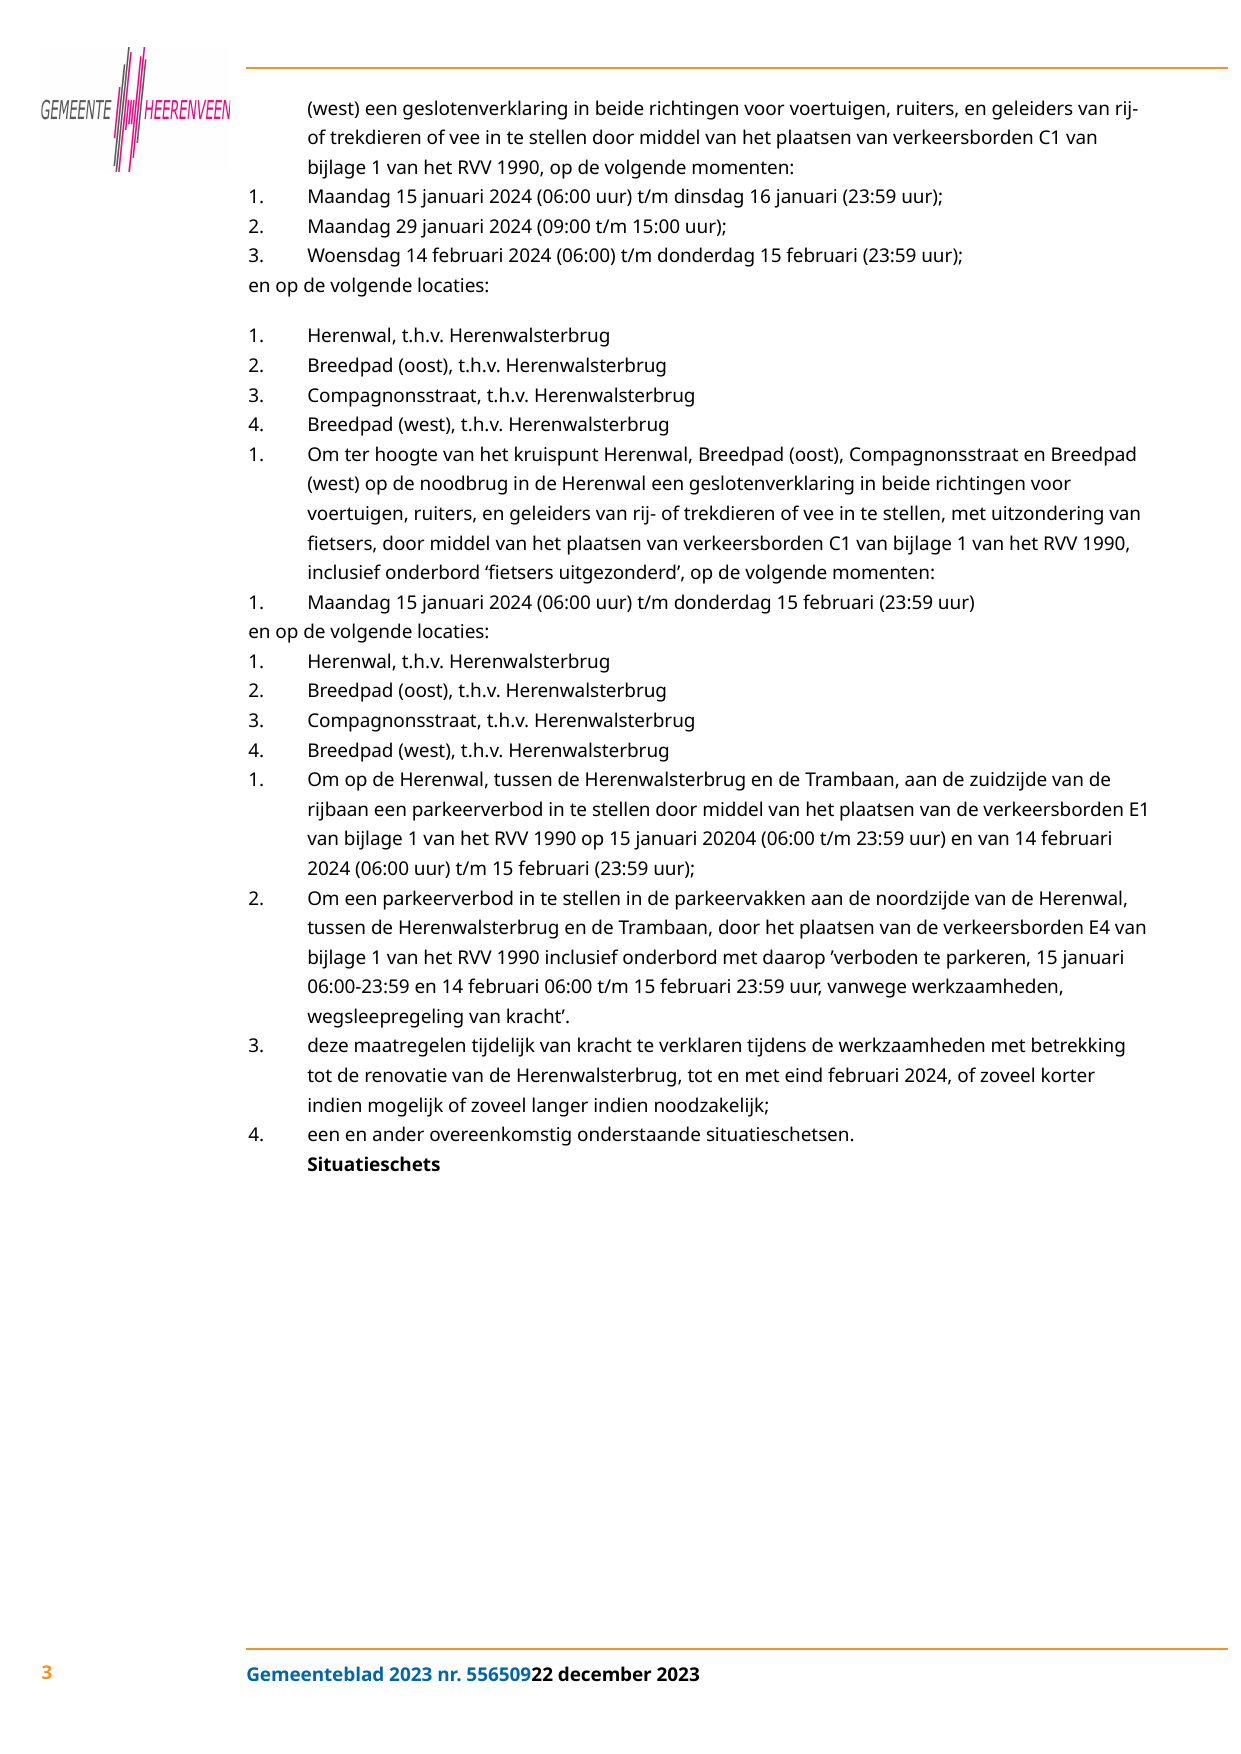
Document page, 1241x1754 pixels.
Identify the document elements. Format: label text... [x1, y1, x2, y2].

list Situatieschets [248, 1151, 1152, 1177]
list Om een parkeerverbod in te stellen in de parkeervakken aan de noordzijde van de Herenwal, tussen de Herenwalsterbrug en de Trambaan, door het plaatsen van de verkeersborden E4 van bijlage 1 van het RVV 1990 inclusief onderbord met daarop ’verboden te parkeren, 15 januari 06:00-23:59 en 14 februari 06:00 t/m 15 februari 23:59 uur, vanwege werkzaamheden, wegsleepregeling van kracht’. [248, 885, 1152, 1029]
list Om op de Herenwal, tussen de Herenwalsterbrug en de Trambaan, aan de zuidzijde van de rijbaan een parkeerverbod in te stellen door middel van het plaatsen van de verkeersborden E1 van bijlage 1 van het RVV 1990 op 15 januari 20204 (06:00 t/m 23:59 uur) en van 14 februari 2024 (06:00 uur) t/m 15 februari (23:59 uur); [248, 766, 1152, 881]
list Herenwal, t.h.v. Herenwalsterbrug [248, 323, 1152, 348]
list deze maatregelen tijdelijk van kracht te verklaren tijdens de werkzaamheden met betrekking tot de renovatie van de Herenwalsterbrug, tot en met eind februari 2024, of zoveel korter indien mogelijk of zoveel langer indien noodzakelijk; [248, 1033, 1152, 1118]
list Compagnonsstraat, t.h.v. Herenwalsterbrug [248, 382, 1152, 408]
text en op de volgende locaties: [248, 272, 1152, 298]
list Om ter hoogte van het kruispunt Herenwal, Breedpad (oost), Compagnonsstraat en Breedpad (west) op de noodbrug in de Herenwal een geslotenverklaring in beide richtingen voor voertuigen, ruiters, en geleiders van rij- of trekdieren of vee in te stellen, met uitzondering van fietsers, door middel van het plaatsen van verkeersborden C1 van bijlage 1 van het RVV 1990, inclusief onderbord ‘fietsers uitgezonderd’, op de volgende momenten: [248, 441, 1152, 585]
list Breedpad (oost), t.h.v. Herenwalsterbrug [248, 678, 1152, 703]
text en op de volgende locaties: [248, 618, 1152, 644]
list Compagnonsstraat, t.h.v. Herenwalsterbrug [248, 707, 1152, 733]
list Breedpad (oost), t.h.v. Herenwalsterbrug [248, 352, 1152, 378]
list Breedpad (west), t.h.v. Herenwalsterbrug [248, 737, 1152, 763]
list Breedpad (west), t.h.v. Herenwalsterbrug [248, 411, 1152, 437]
list Herenwal, t.h.v. Herenwalsterbrug [248, 648, 1152, 674]
list Woensdag 14 februari 2024 (06:00) t/m donderdag 15 februari (23:59 uur); [248, 243, 1152, 268]
list Maandag 15 januari 2024 (06:00 uur) t/m dinsdag 16 januari (23:59 uur); [248, 183, 1152, 209]
list een en ander overeenkomstig onderstaande situatieschetsen. [248, 1121, 1152, 1147]
picture [41, 47, 231, 172]
list Maandag 15 januari 2024 (06:00 uur) t/m donderdag 15 februari (23:59 uur) [248, 589, 1152, 615]
list Maandag 29 januari 2024 (09:00 t/m 15:00 uur); [248, 213, 1152, 239]
list (west) een geslotenverklaring in beide richtingen voor voertuigen, ruiters, en geleiders van rij- of trekdieren of vee in te stellen door middel van het plaatsen van verkeersborden C1 van bijlage 1 van het RVV 1990, op de volgende momenten: [248, 95, 1152, 180]
